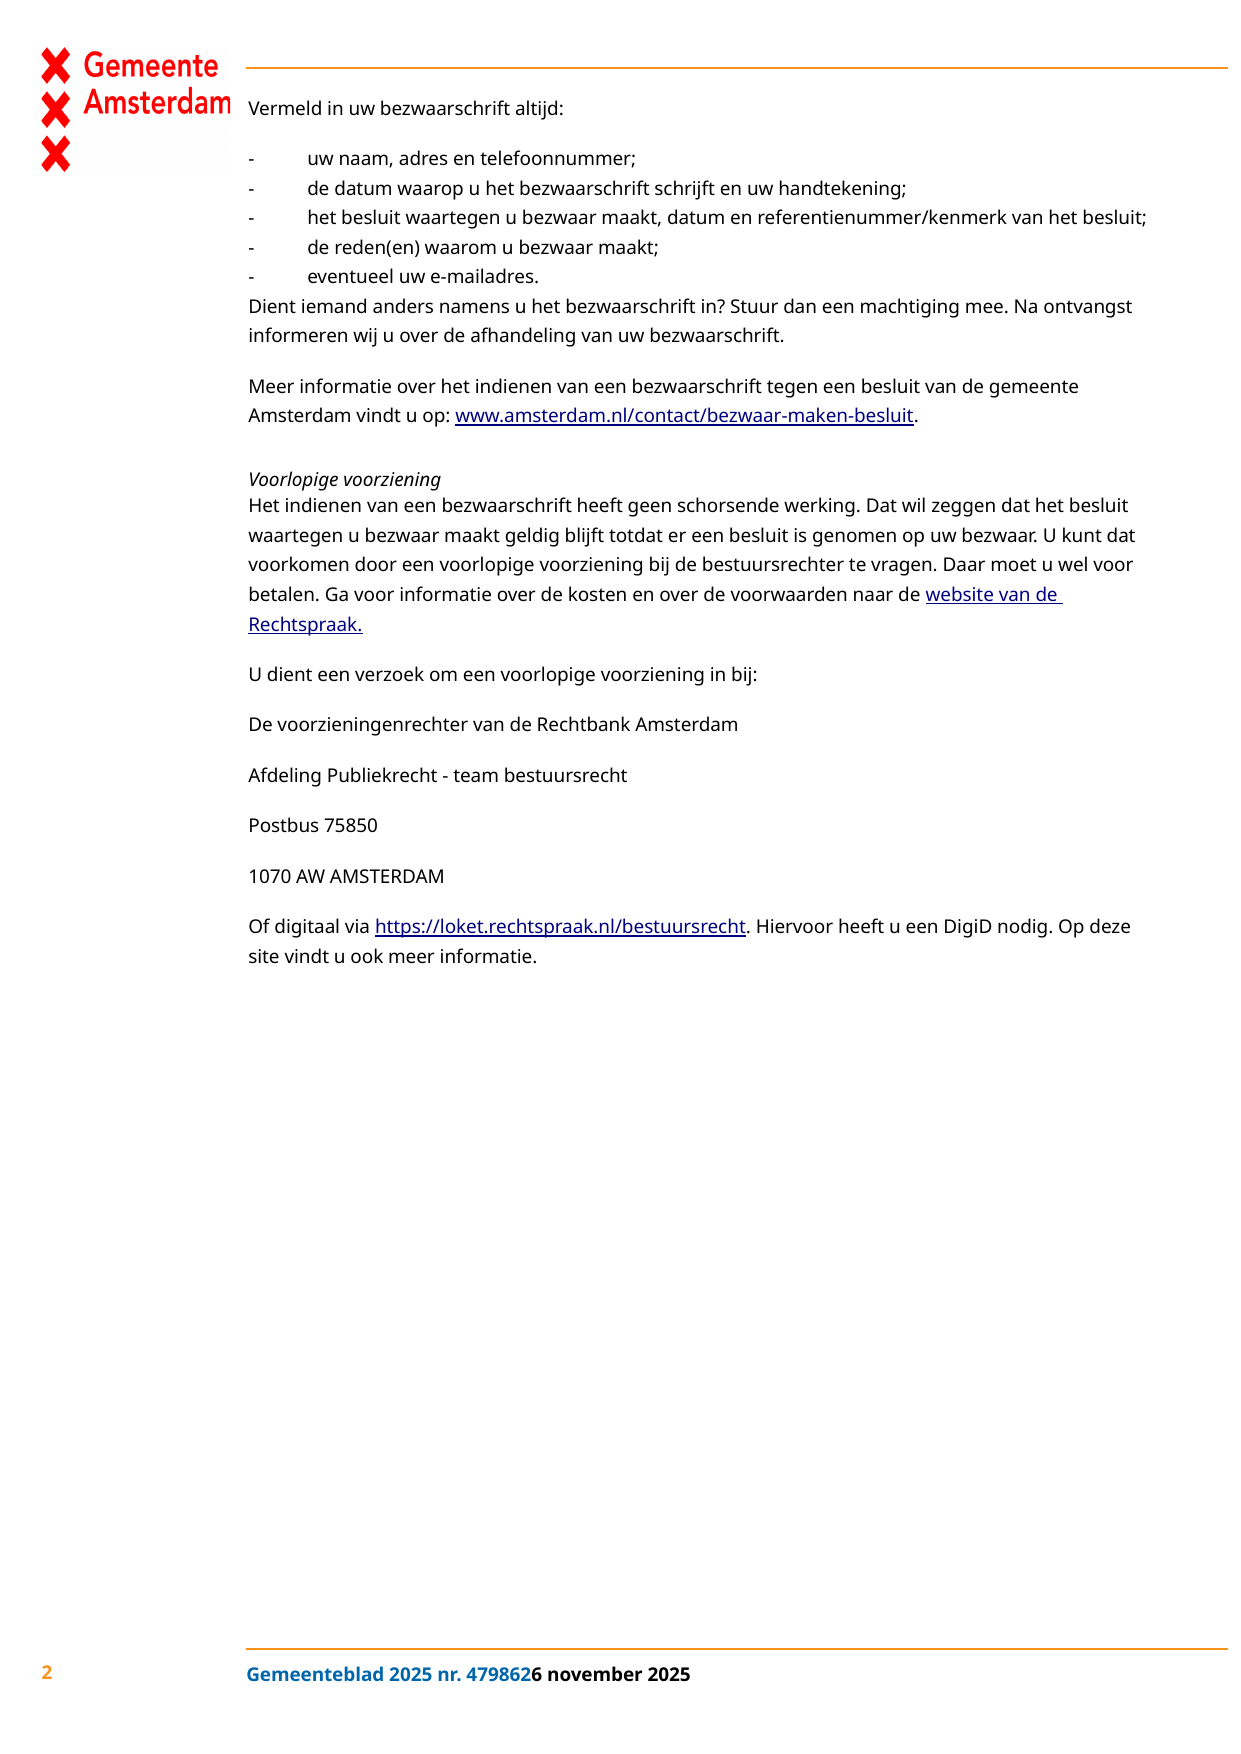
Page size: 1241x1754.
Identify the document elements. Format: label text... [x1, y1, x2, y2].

text Postbus 75850 [248, 812, 1152, 838]
picture [41, 47, 231, 172]
list de datum waarop u het bezwaarschrift schrijft en uw handtekening; [248, 175, 1152, 201]
text Meer informatie over het indienen van een bezwaarschrift tegen een besluit van de gemeente Amsterdam vindt u op: www.amsterdam.nl/contact/bezwaar-maken-besluit. [248, 373, 1152, 428]
text 1070 AW AMSTERDAM [248, 863, 1152, 888]
list uw naam, adres en telefoonnummer; [248, 145, 1152, 171]
text U dient een verzoek om een voorlopige voorziening in bij: [248, 661, 1152, 687]
text Of digitaal via https://loket.rechtspraak.nl/bestuursrecht. Hiervoor heeft u een DigiD nodig. Op deze site vindt u ook meer informatie. [248, 913, 1152, 968]
text De voorzieningenrechter van de Rechtbank Amsterdam [248, 712, 1152, 737]
text Dient iemand anders namens u het bezwaarschrift in? Stuur dan een machtiging mee. Na ontvangst informeren wij u over de afhandeling van uw bezwaarschrift. [248, 293, 1152, 348]
list het besluit waartegen u bezwaar maakt, datum en referentienummer/kenmerk van het besluit; [248, 204, 1152, 230]
text Vermeld in uw bezwaarschrift altijd: [248, 95, 1152, 121]
text Het indienen van een bezwaarschrift heeft geen schorsende werking. Dat wil zeggen dat het besluit waartegen u bezwaar maakt geldig blijft totdat er een besluit is genomen op uw bezwaar. U kunt dat voorkomen door een voorlopige voorziening bij de bestuursrechter te vragen. Daar moet u wel voor betalen. Ga voor informatie over de kosten en over de voorwaarden naar de website van de Rechtspraak. [248, 492, 1152, 636]
text Voorlopige voorziening [248, 467, 1152, 492]
list de reden(en) waarom u bezwaar maakt; [248, 234, 1152, 260]
list eventueel uw e-mailadres. [248, 263, 1152, 289]
text Afdeling Publiekrecht - team bestuursrecht [248, 762, 1152, 788]
